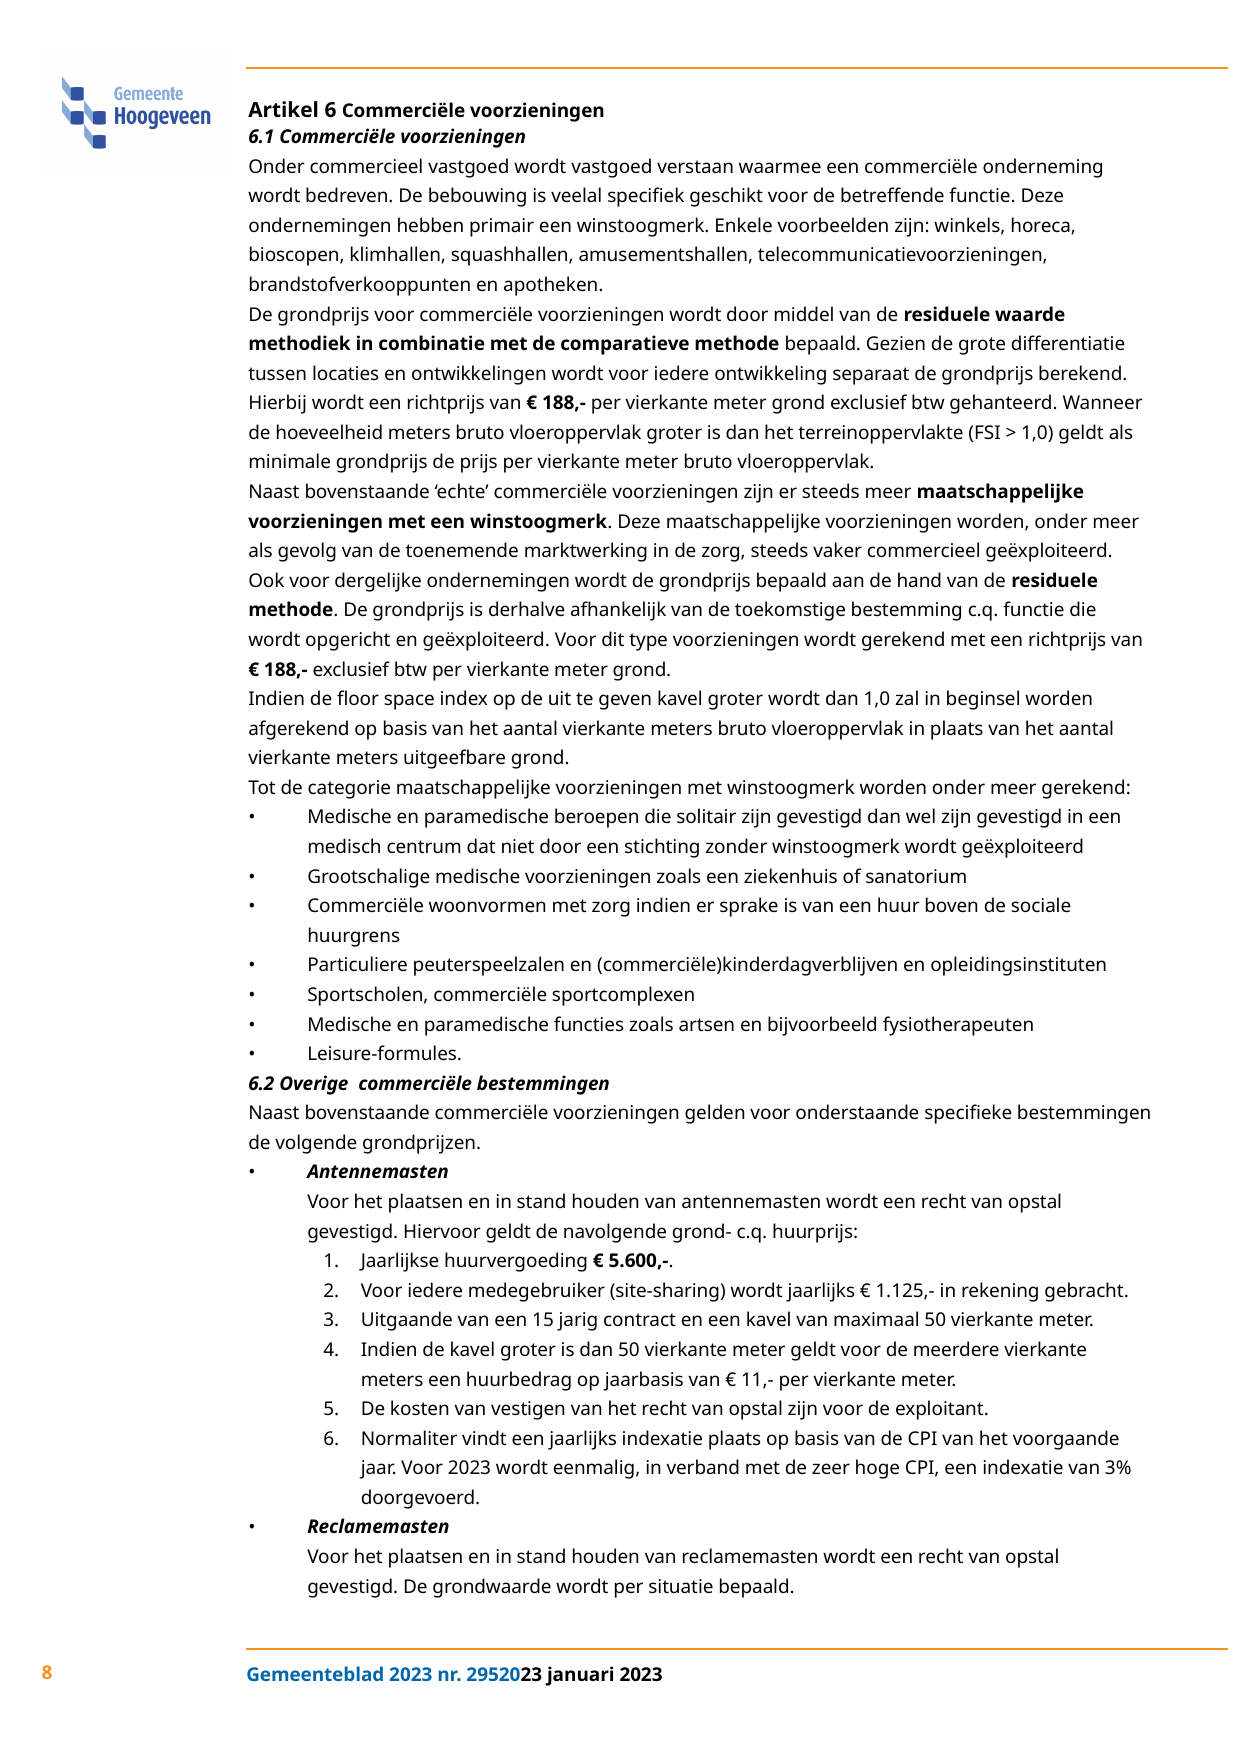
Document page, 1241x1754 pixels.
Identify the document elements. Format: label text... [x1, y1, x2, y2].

list Medische en paramedische beroepen die solitair zijn gevestigd dan wel zijn gevestigd in een medisch centrum dat niet door een stichting zonder winstoogmerk wordt geëxploiteerd [248, 804, 1152, 859]
text Onder commercieel vastgoed wordt vastgoed verstaan waarmee een commerciële onderneming wordt bedreven. De bebouwing is veelal specifiek geschikt voor de betreffende functie. Deze ondernemingen hebben primair een winstoogmerk. Enkele voorbeelden zijn: winkels, horeca, bioscopen, klimhallen, squashhallen, amusementshallen, telecommunicatievoorzieningen, brandstofverkooppunten en apotheken. [248, 153, 1152, 297]
text 6.1 Commerciële voorzieningen [248, 123, 1152, 149]
list Leisure-formules. [248, 1040, 1152, 1066]
list Antennemasten [248, 1159, 1152, 1184]
list Grootschalige medische voorzieningen zoals een ziekenhuis of sanatorium [248, 863, 1152, 888]
list Medische en paramedische functies zoals artsen en bijvoorbeeld fysiotherapeuten [248, 1011, 1152, 1036]
list Jaarlijkse huurvergoeding € 5.600,-. [323, 1247, 1152, 1273]
list Uitgaande van een 15 jarig contract en een kavel van maximaal 50 vierkante meter. [323, 1307, 1152, 1332]
list De kosten van vestigen van het recht van opstal zijn voor de exploitant. [323, 1395, 1152, 1421]
text Tot de categorie maatschappelijke voorzieningen met winstoogmerk worden onder meer gerekend: [248, 774, 1152, 800]
text Ook voor dergelijke ondernemingen wordt de grondprijs bepaald aan de hand van de residuele methode. De grondprijs is derhalve afhankelijk van de toekomstige bestemming c.q. functie die wordt opgericht en geëxploiteerd. Voor dit type voorzieningen wordt gerekend met een richtprijs van € 188,- exclusief btw per vierkante meter grond. [248, 567, 1152, 681]
text Artikel 6 Commerciële voorzieningen [248, 95, 1152, 123]
list Voor het plaatsen en in stand houden van antennemasten wordt een recht van opstal gevestigd. Hiervoor geldt de navolgende grond- c.q. huurprijs: [248, 1188, 1152, 1243]
list Indien de kavel groter is dan 50 vierkante meter geldt voor de meerdere vierkante meters een huurbedrag op jaarbasis van € 11,- per vierkante meter. [323, 1336, 1152, 1391]
list Commerciële woonvormen met zorg indien er sprake is van een huur boven de sociale huurgrens [248, 892, 1152, 948]
text Naast bovenstaande commerciële voorzieningen gelden voor onderstaande specifieke bestemmingen de volgende grondprijzen. [248, 1099, 1152, 1155]
list Voor het plaatsen en in stand houden van reclamemasten wordt een recht van opstal gevestigd. De grondwaarde wordt per situatie bepaald. [248, 1543, 1152, 1598]
list Reclamemasten [248, 1514, 1152, 1539]
text 6.2 Overige commerciële bestemmingen [248, 1070, 1152, 1096]
text Naast bovenstaande ‘echte’ commerciële voorzieningen zijn er steeds meer maatschappelijke voorzieningen met een winstoogmerk. Deze maatschappelijke voorzieningen worden, onder meer als gevolg van de toenemende marktwerking in de zorg, steeds vaker commercieel geëxploiteerd. [248, 478, 1152, 563]
list Normaliter vindt een jaarlijks indexatie plaats op basis van de CPI van het voorgaande jaar. Voor 2023 wordt eenmalig, in verband met de zeer hoge CPI, een indexatie van 3% doorgevoerd. [323, 1425, 1152, 1510]
list Voor iedere medegebruiker (site-sharing) wordt jaarlijks € 1.125,- in rekening gebracht. [323, 1277, 1152, 1303]
text Indien de floor space index op de uit te geven kavel groter wordt dan 1,0 zal in beginsel worden afgerekend op basis van het aantal vierkante meters bruto vloeroppervlak in plaats van het aantal vierkante meters uitgeefbare grond. [248, 685, 1152, 770]
picture [41, 47, 231, 172]
list Particuliere peuterspeelzalen en (commerciële)kinderdagverblijven en opleidingsinstituten [248, 952, 1152, 977]
list Sportscholen, commerciële sportcomplexen [248, 981, 1152, 1007]
text De grondprijs voor commerciële voorzieningen wordt door middel van de residuele waarde methodiek in combinatie met de comparatieve methode bepaald. Gezien de grote differentiatie tussen locaties en ontwikkelingen wordt voor iedere ontwikkeling separaat de grondprijs berekend. Hierbij wordt een richtprijs van € 188,- per vierkante meter grond exclusief btw gehanteerd. Wanneer de hoeveelheid meters bruto vloeroppervlak groter is dan het terreinoppervlakte (FSI > 1,0) geldt als minimale grondprijs de prijs per vierkante meter bruto vloeroppervlak. [248, 301, 1152, 474]
